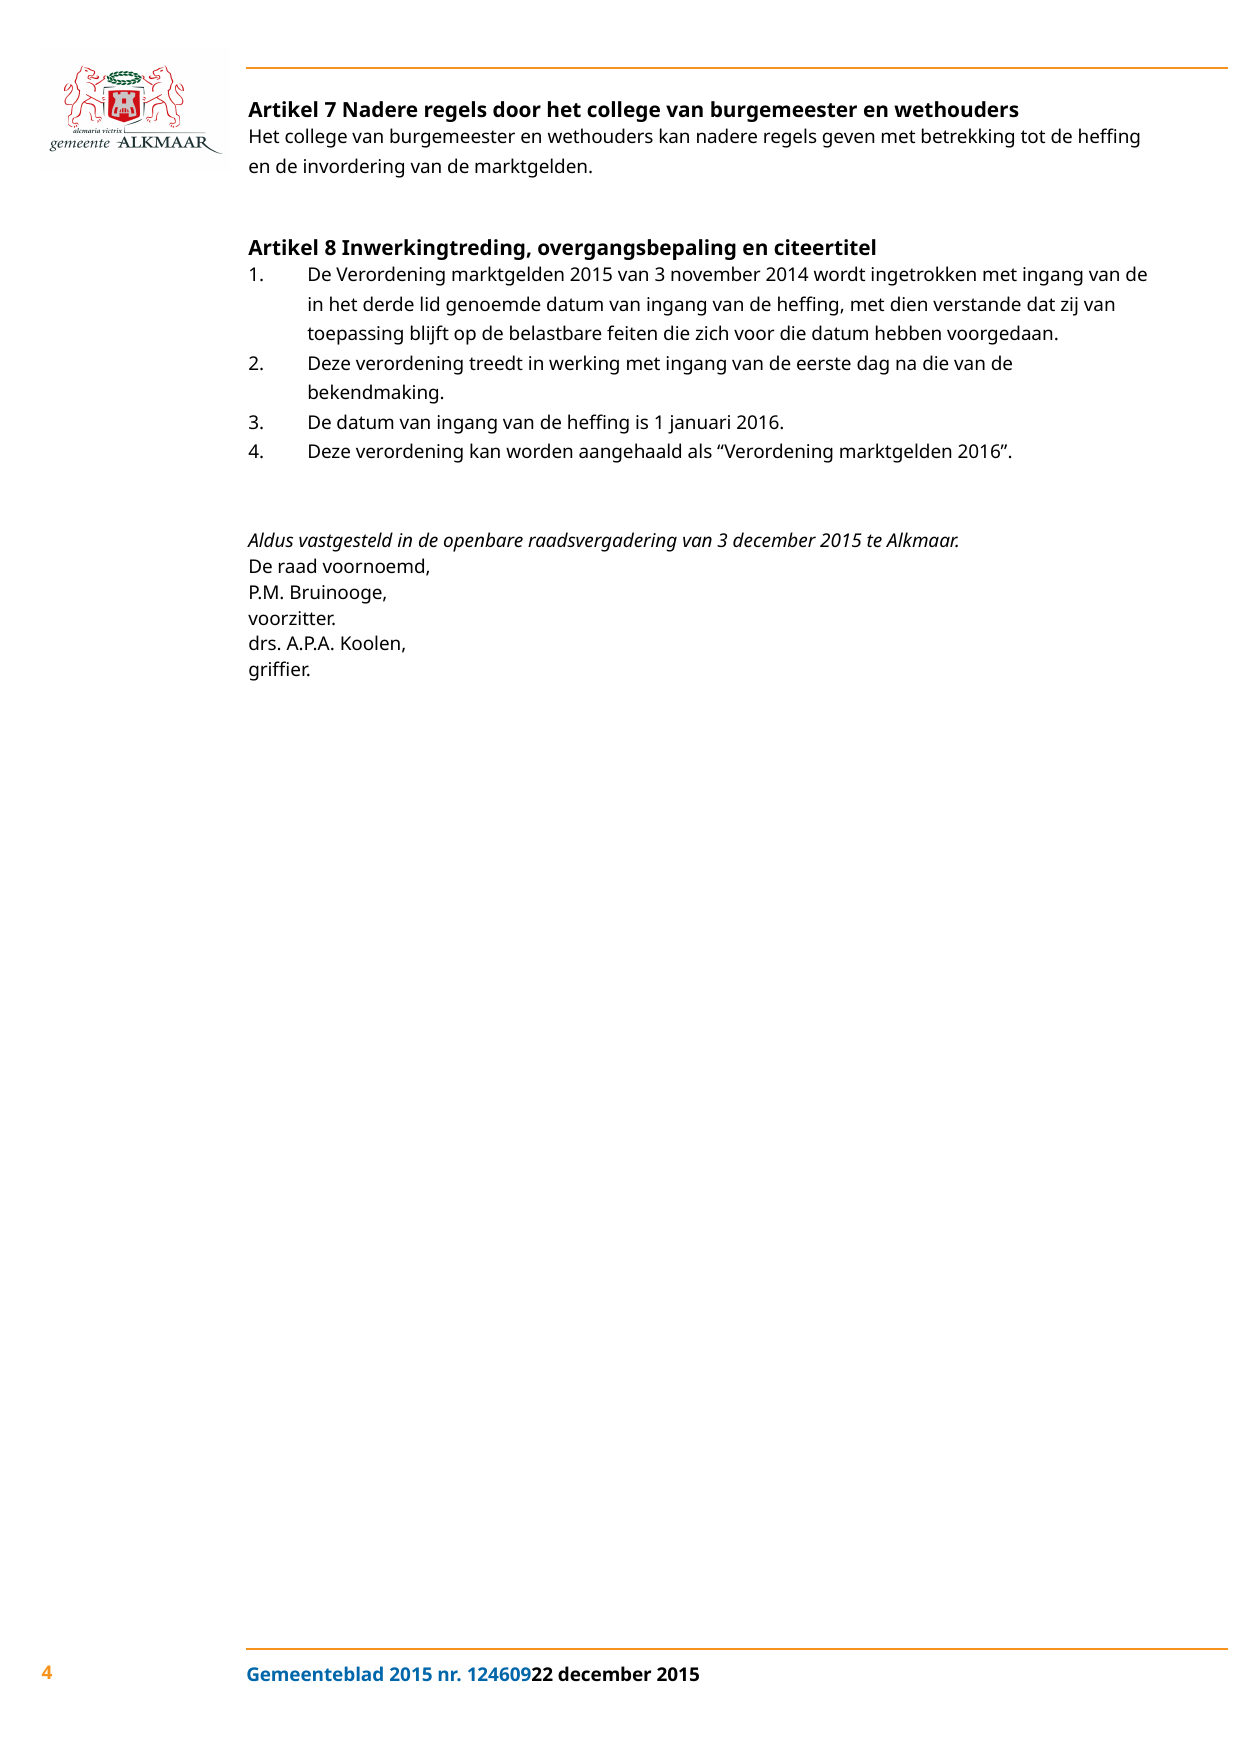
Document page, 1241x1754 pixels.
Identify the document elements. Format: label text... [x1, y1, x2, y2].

text griffier. [248, 656, 1152, 682]
text De raad voornoemd, [248, 553, 1152, 579]
list De Verordening marktgelden 2015 van 3 november 2014 wordt ingetrokken met ingang van de in het derde lid genoemde datum van ingang van de heffing, met dien verstande dat zij van toepassing blijft op de belastbare feiten die zich voor die datum hebben voorgedaan. [248, 261, 1152, 346]
text voorzitter. [248, 605, 1152, 630]
text P.M. Bruinooge, [248, 579, 1152, 605]
text Artikel 8 Inwerkingtreding, overgangsbepaling en citeertitel [248, 233, 1152, 261]
list De datum van ingang van de heffing is 1 januari 2016. [248, 409, 1152, 435]
list Deze verordening treedt in werking met ingang van de eerste dag na die van de bekendmaking. [248, 350, 1152, 405]
picture [41, 47, 231, 172]
text drs. A.P.A. Koolen, [248, 630, 1152, 656]
list Deze verordening kan worden aangehaald als “Verordening marktgelden 2016”. [248, 439, 1152, 464]
text Artikel 7 Nadere regels door het college van burgemeester en wethouders [248, 95, 1152, 123]
text Aldus vastgesteld in de openbare raadsvergadering van 3 december 2015 te Alkmaar. [248, 527, 1152, 553]
text Het college van burgemeester en wethouders kan nadere regels geven met betrekking tot de heffing en de invordering van de marktgelden. [248, 123, 1152, 178]
